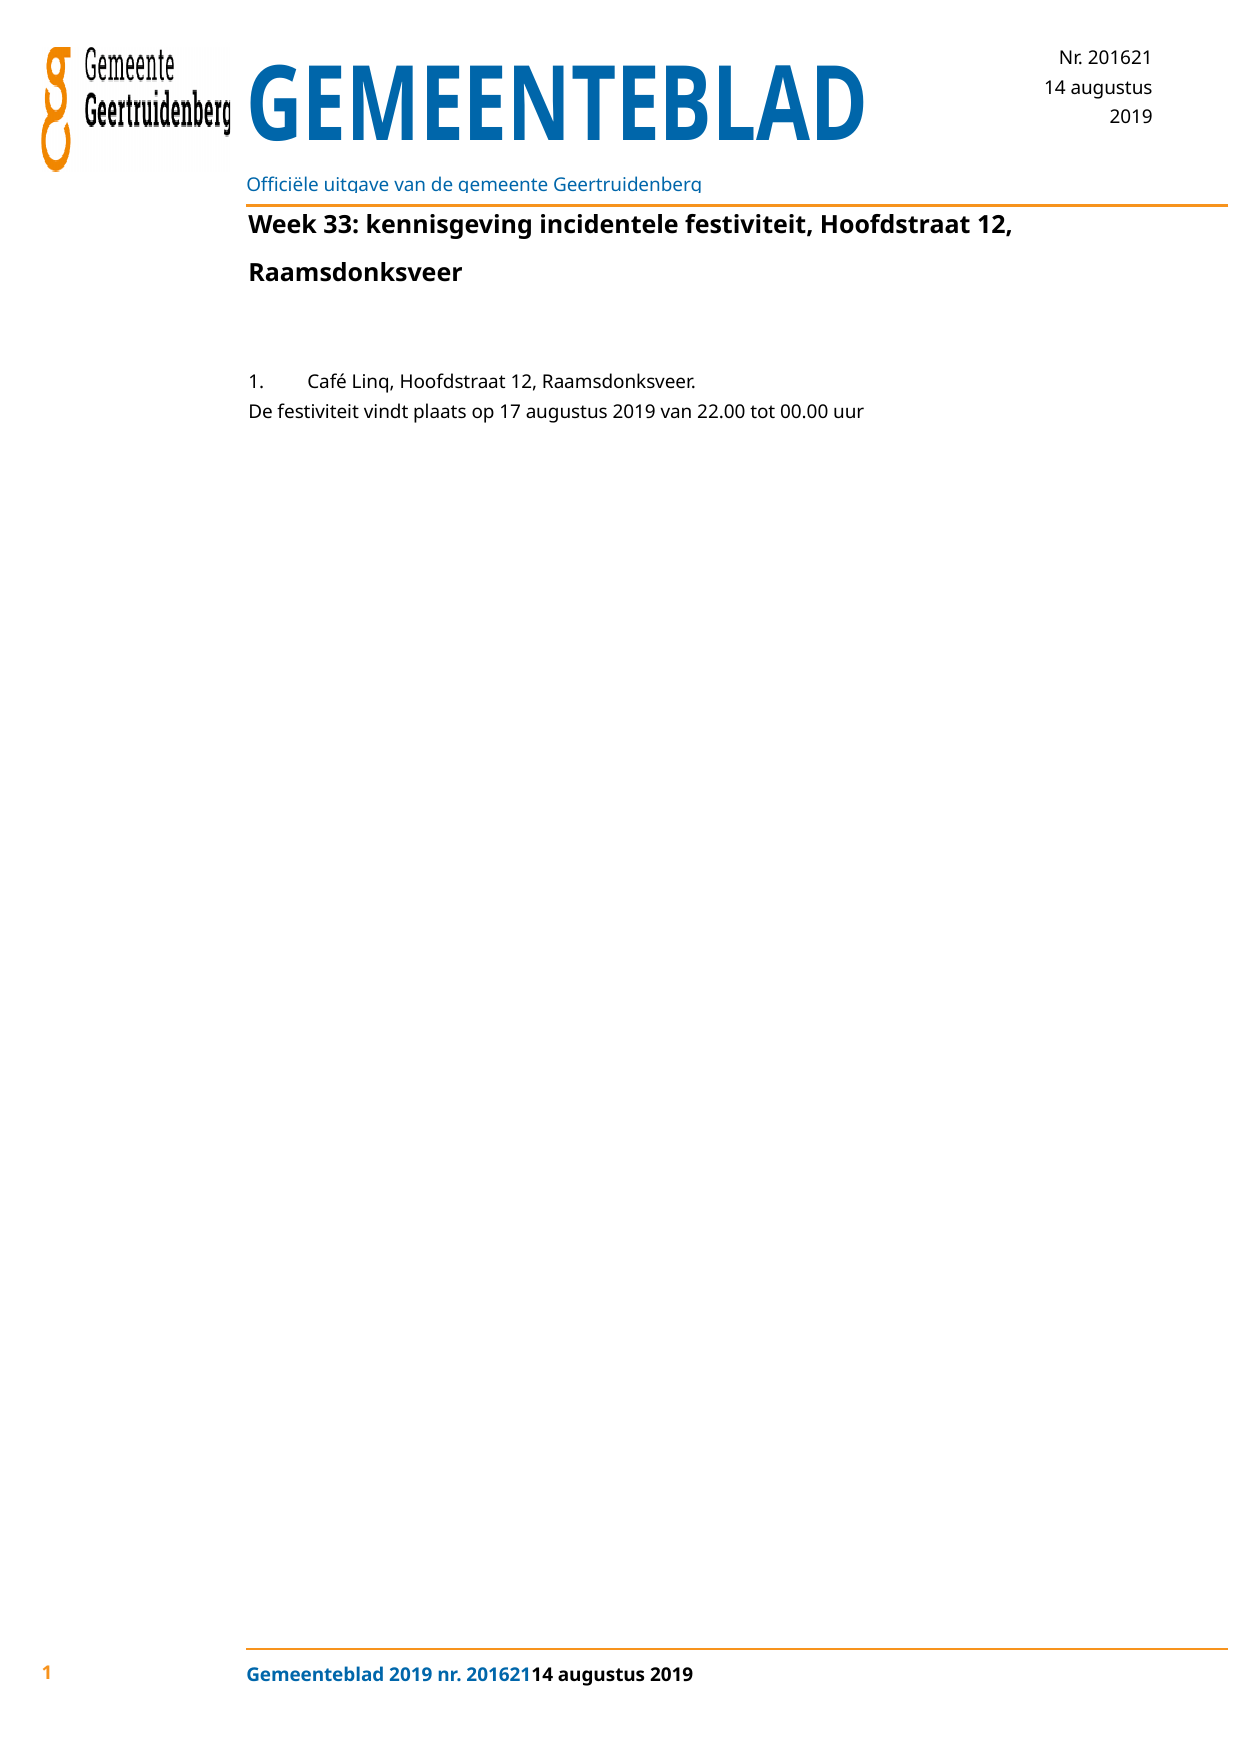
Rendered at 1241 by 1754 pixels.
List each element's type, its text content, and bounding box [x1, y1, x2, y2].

text De festiviteit vindt plaats op 17 augustus 2019 van 22.00 tot 00.00 uur [248, 398, 1152, 424]
picture [41, 47, 231, 172]
text Week 33: kennisgeving incidentele festiviteit, Hoofdstraat 12, Raamsdonksveer [248, 207, 1152, 288]
list Café Linq, Hoofdstraat 12, Raamsdonksveer. [248, 368, 1152, 394]
